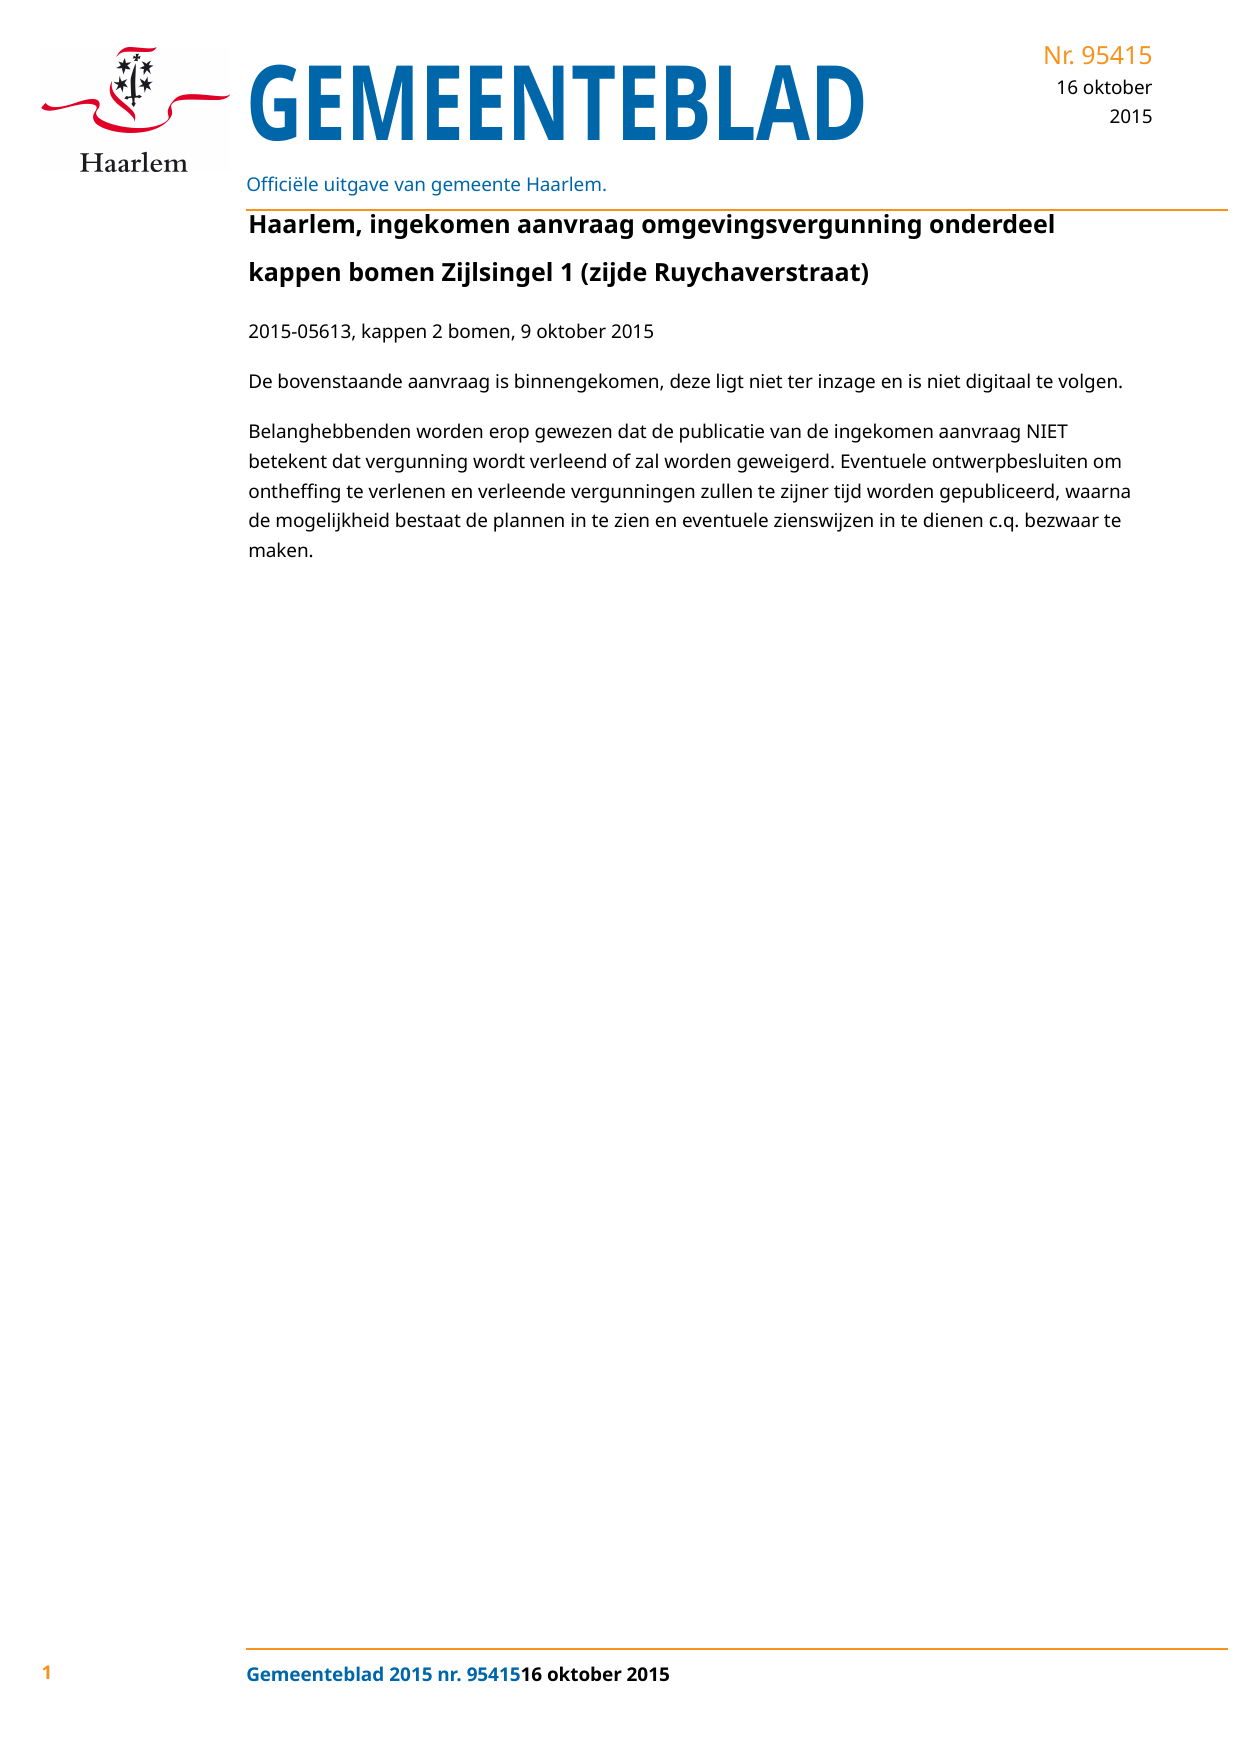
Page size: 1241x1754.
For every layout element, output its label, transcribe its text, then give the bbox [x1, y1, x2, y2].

text 2015-05613, kappen 2 bomen, 9 oktober 2015 [248, 318, 1152, 344]
picture [41, 47, 231, 172]
text Belanghebbenden worden erop gewezen dat de publicatie van de ingekomen aanvraag NIET betekent dat vergunning wordt verleend of zal worden geweigerd. Eventuele ontwerpbesluiten om ontheffing te verlenen en verleende vergunningen zullen te zijner tijd worden gepubliceerd, waarna de mogelijkheid bestaat de plannen in te zien en eventuele zienswijzen in te dienen c.q. bezwaar te maken. [248, 419, 1152, 563]
text Haarlem, ingekomen aanvraag omgevingsvergunning onderdeel kappen bomen Zijlsingel 1 (zijde Ruychaverstraat) [248, 211, 1152, 288]
text De bovenstaande aanvraag is binnengekomen, deze ligt niet ter inzage en is niet digitaal te volgen. [248, 368, 1152, 394]
